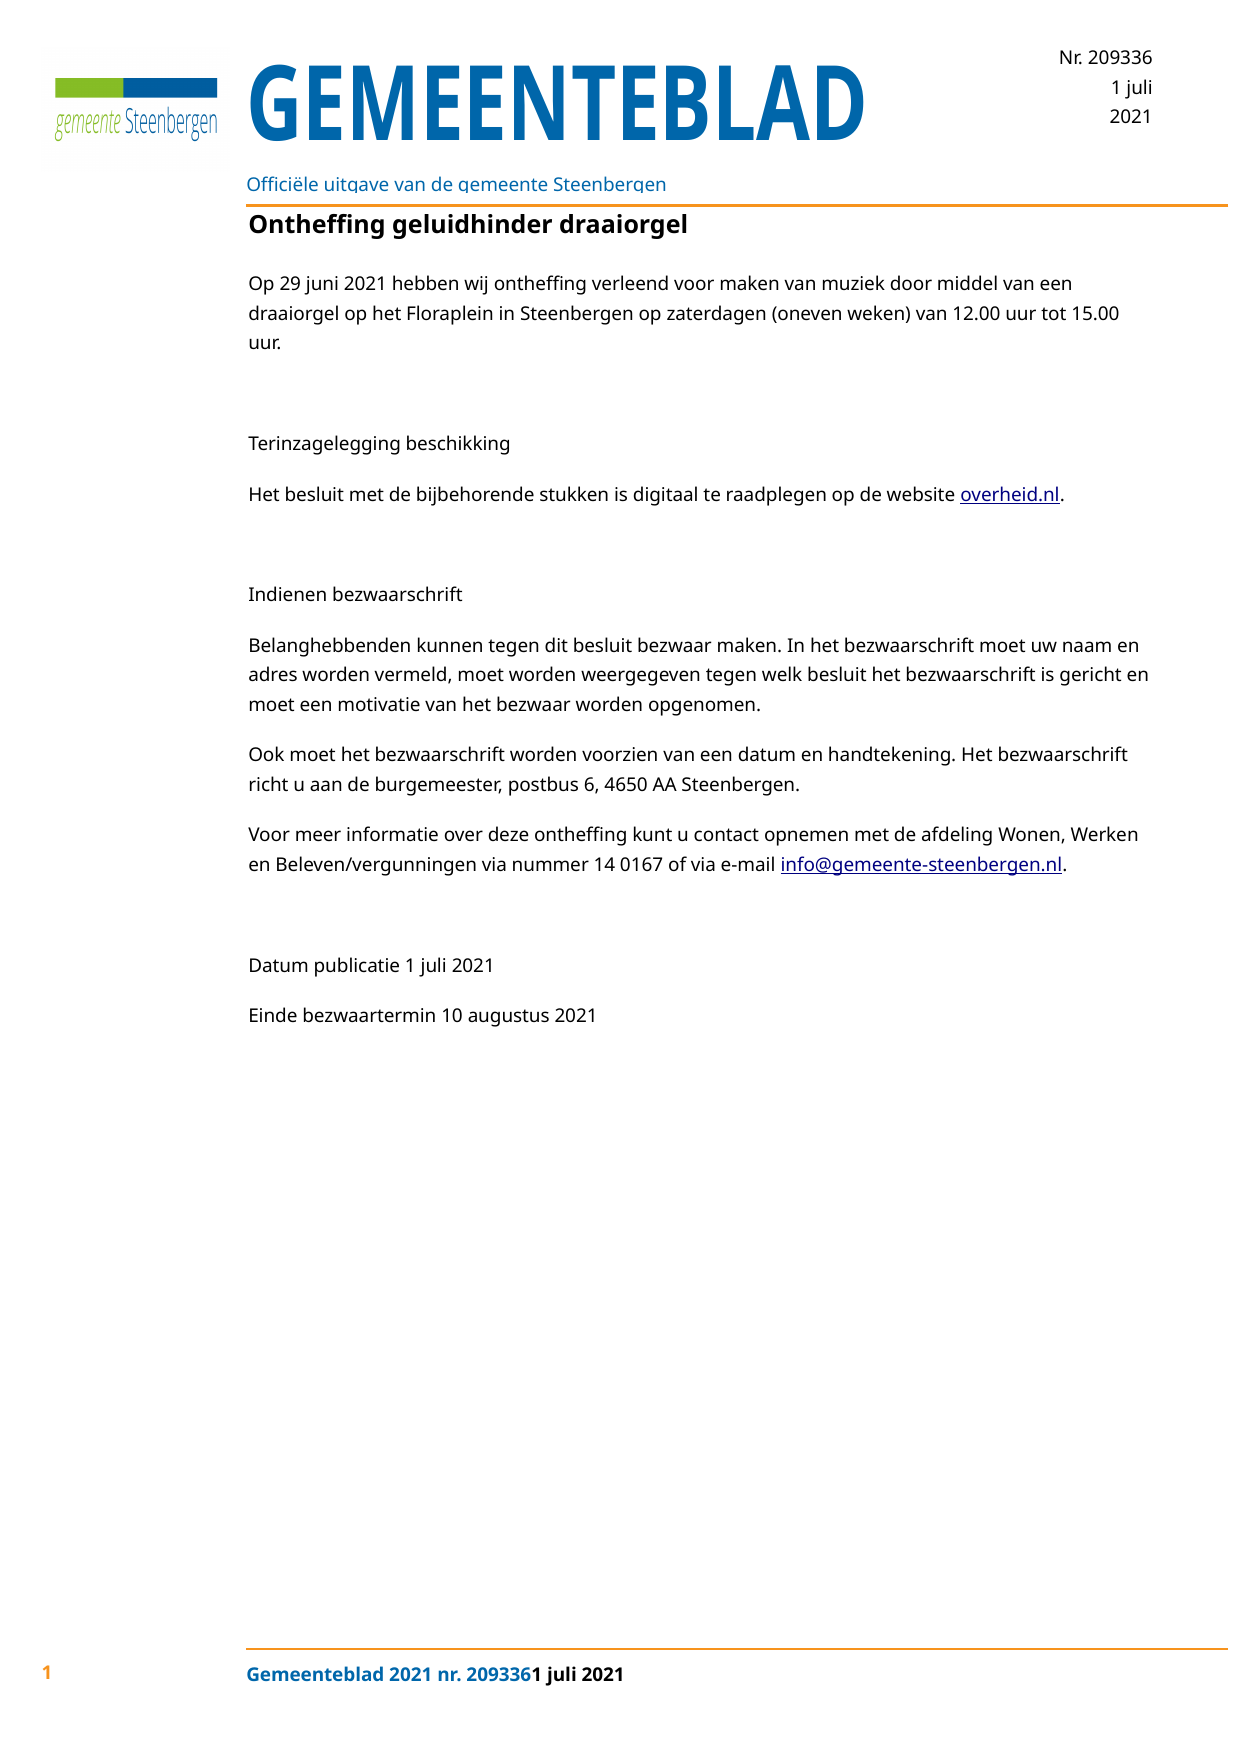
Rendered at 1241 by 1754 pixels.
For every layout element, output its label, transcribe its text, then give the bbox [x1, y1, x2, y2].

text Voor meer informatie over deze ontheffing kunt u contact opnemen met de afdeling Wonen, Werken en Beleven/vergunningen via nummer 14 0167 of via e-mail info@gemeente-steenbergen.nl. [248, 822, 1152, 877]
text Datum publicatie 1 juli 2021 [248, 952, 1152, 978]
text Op 29 juni 2021 hebben wij ontheffing verleend voor maken van muziek door middel van een draaiorgel op het Floraplein in Steenbergen op zaterdagen (oneven weken) van 12.00 uur tot 15.00 uur. [248, 270, 1152, 355]
text Indienen bezwaarschrift [248, 582, 1152, 607]
picture [41, 47, 231, 172]
text Ontheffing geluidhinder draaiorgel [248, 207, 1152, 241]
text Belanghebbenden kunnen tegen dit besluit bezwaar maken. In het bezwaarschrift moet uw naam en adres worden vermeld, moet worden weergegeven tegen welk besluit het bezwaarschrift is gericht en moet een motivatie van het bezwaar worden opgenomen. [248, 632, 1152, 717]
text Ook moet het bezwaarschrift worden voorzien van een datum en handtekening. Het bezwaarschrift richt u aan de burgemeester, postbus 6, 4650 AA Steenbergen. [248, 742, 1152, 797]
text Het besluit met de bijbehorende stukken is digitaal te raadplegen op de website overheid.nl. [248, 481, 1152, 506]
text Terinzagelegging beschikking [248, 430, 1152, 456]
text Einde bezwaartermin 10 augustus 2021 [248, 1002, 1152, 1028]
